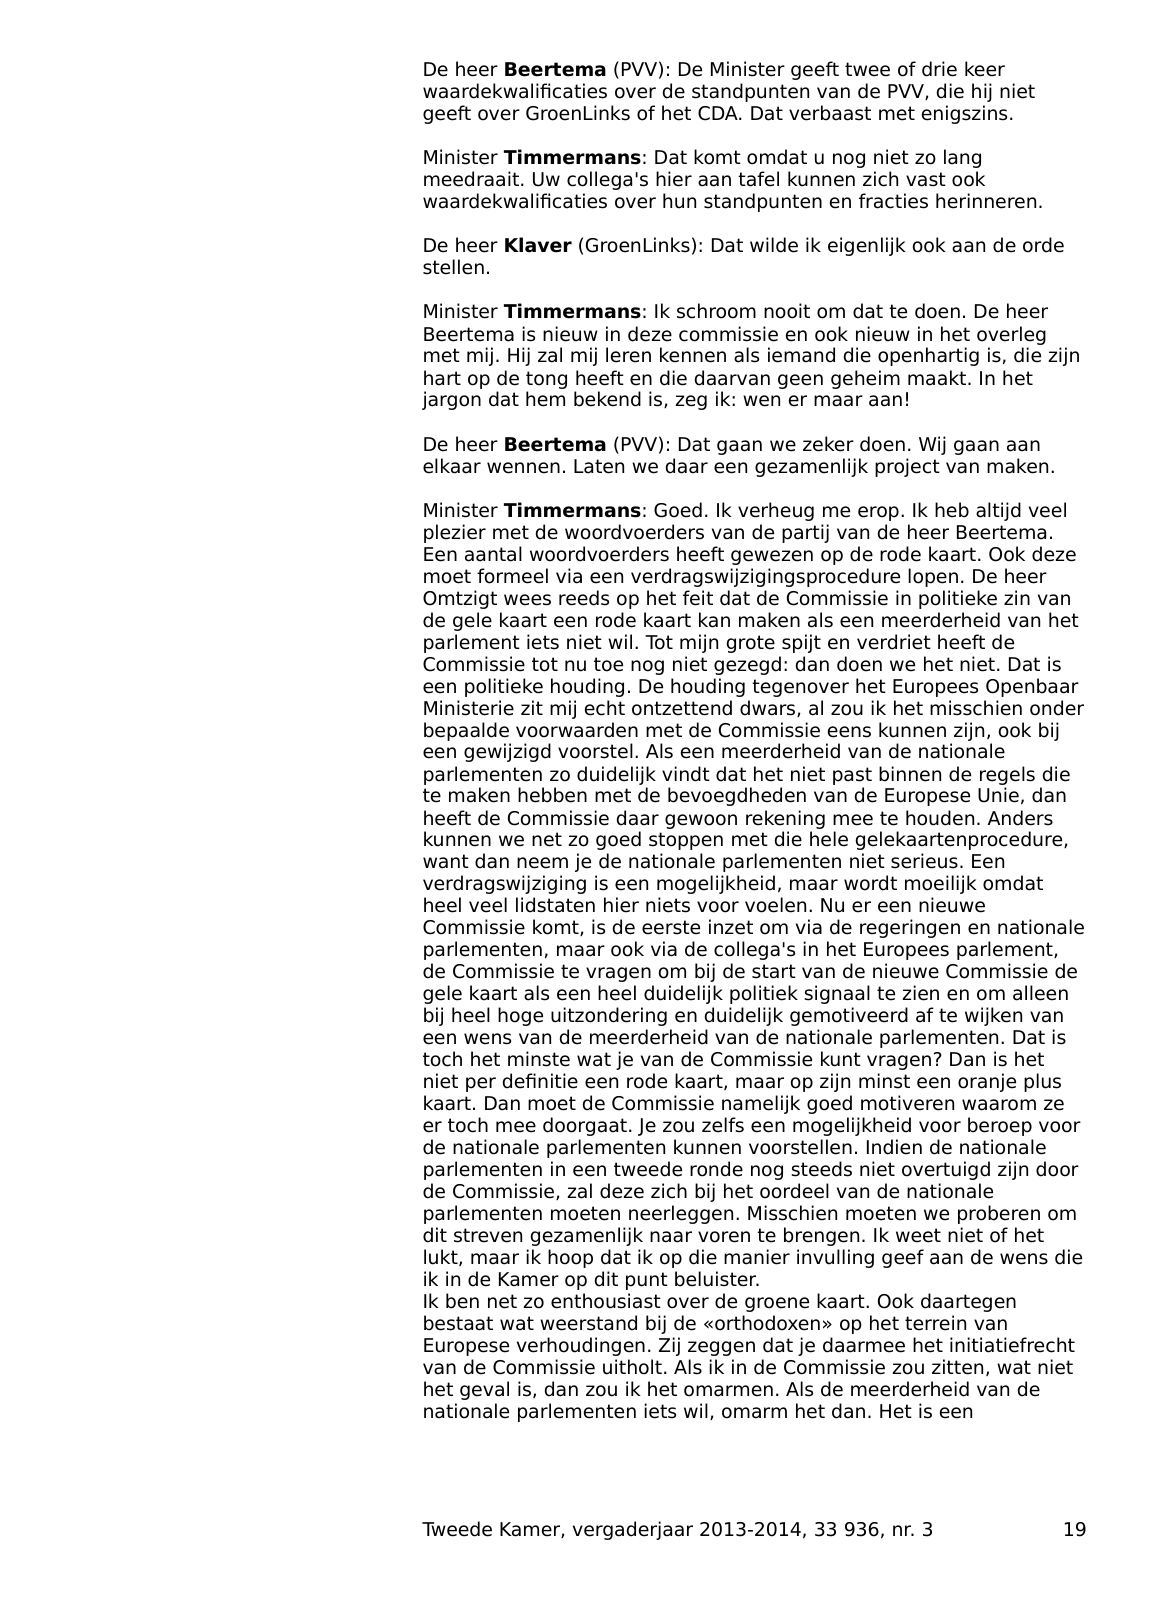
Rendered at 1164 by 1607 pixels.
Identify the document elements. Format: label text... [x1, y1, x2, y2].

text Een aantal woordvoerders heeft gewezen op de rode kaart. Ook deze moet formeel via een verdragswijzigingsprocedure lopen. De heer Omtzigt wees reeds op het feit dat de Commissie in politieke zin van de gele kaart een rode kaart kan maken als een meerderheid van het parlement iets niet wil. Tot mijn grote spijt en verdriet heeft de Commissie tot nu toe nog niet gezegd: dan doen we het niet. Dat is een politieke houding. De houding tegenover het Europees Openbaar Ministerie zit mij echt ontzettend dwars, al zou ik het misschien onder bepaalde voorwaarden met de Commissie eens kunnen zijn, ook bij een gewijzigd voorstel. Als een meerderheid van de nationale parlementen zo duidelijk vindt dat het niet past binnen de regels die te maken hebben met de bevoegdheden van de Europese Unie, dan heeft de Commissie daar gewoon rekening mee te houden. Anders kunnen we net zo goed stoppen met die hele gelekaartenprocedure, want dan neem je de nationale parlementen niet serieus. Een verdragswijziging is een mogelijkheid, maar wordt moeilijk omdat heel veel lidstaten hier niets voor voelen. Nu er een nieuwe Commissie komt, is de eerste inzet om via de regeringen en nationale parlementen, maar ook via de collega's in het Europees parlement, de Commissie te vragen om bij de start van de nieuwe Commissie de gele kaart als een heel duidelijk politiek signaal te zien en om alleen bij heel hoge uitzondering en duidelijk gemotiveerd af te wijken van een wens van de meerderheid van de nationale parlementen. Dat is toch het minste wat je van de Commissie kunt vragen? Dan is het niet per definitie een rode kaart, maar op zijn minst een oranje plus kaart. Dan moet de Commissie namelijk goed motiveren waarom ze er toch mee doorgaat. Je zou zelfs een mogelijkheid voor beroep voor de nationale parlementen kunnen voorstellen. Indien de nationale parlementen in een tweede ronde nog steeds niet overtuigd zijn door de Commissie, zal deze zich bij het oordeel van de nationale parlementen moeten neerleggen. Misschien moeten we proberen om dit streven gezamenlijk naar voren te brengen. Ik weet niet of het lukt, maar ik hoop dat ik op die manier invulling geef aan de wens die ik in de Kamer op dit punt beluister. [422, 544, 1087, 1291]
text Minister Timmermans: Goed. Ik verheug me erop. Ik heb altijd veel plezier met de woordvoerders van de partij van de heer Beertema. [422, 500, 1087, 544]
text De heer Beertema (PVV): Dat gaan we zeker doen. Wij gaan aan elkaar wennen. Laten we daar een gezamenlijk project van maken. [422, 433, 1087, 477]
text De heer Klaver (GroenLinks): Dat wilde ik eigenlijk ook aan de orde stellen. [422, 235, 1087, 279]
text De heer Beertema (PVV): De Minister geeft twee of drie keer waardekwalificaties over de standpunten van de PVV, die hij niet geeft over GroenLinks of het CDA. Dat verbaast met enigszins. [422, 59, 1087, 125]
text Minister Timmermans: Dat komt omdat u nog niet zo lang meedraait. Uw collega's hier aan tafel kunnen zich vast ook waardekwalificaties over hun standpunten en fracties herinneren. [422, 147, 1087, 213]
text Ik ben net zo enthousiast over de groene kaart. Ook daartegen bestaat wat weerstand bij de «orthodoxen» op het terrein van Europese verhoudingen. Zij zeggen dat je daarmee het initiatiefrecht van de Commissie uitholt. Als ik in de Commissie zou zitten, wat niet het geval is, dan zou ik het omarmen. Als de meerderheid van de nationale parlementen iets wil, omarm het dan. Het is een [422, 1291, 1087, 1423]
text Minister Timmermans: Ik schroom nooit om dat te doen. De heer Beertema is nieuw in deze commissie en ook nieuw in het overleg met mij. Hij zal mij leren kennen als iemand die openhartig is, die zijn hart op de tong heeft en die daarvan geen geheim maakt. In het jargon dat hem bekend is, zeg ik: wen er maar aan! [422, 301, 1087, 411]
